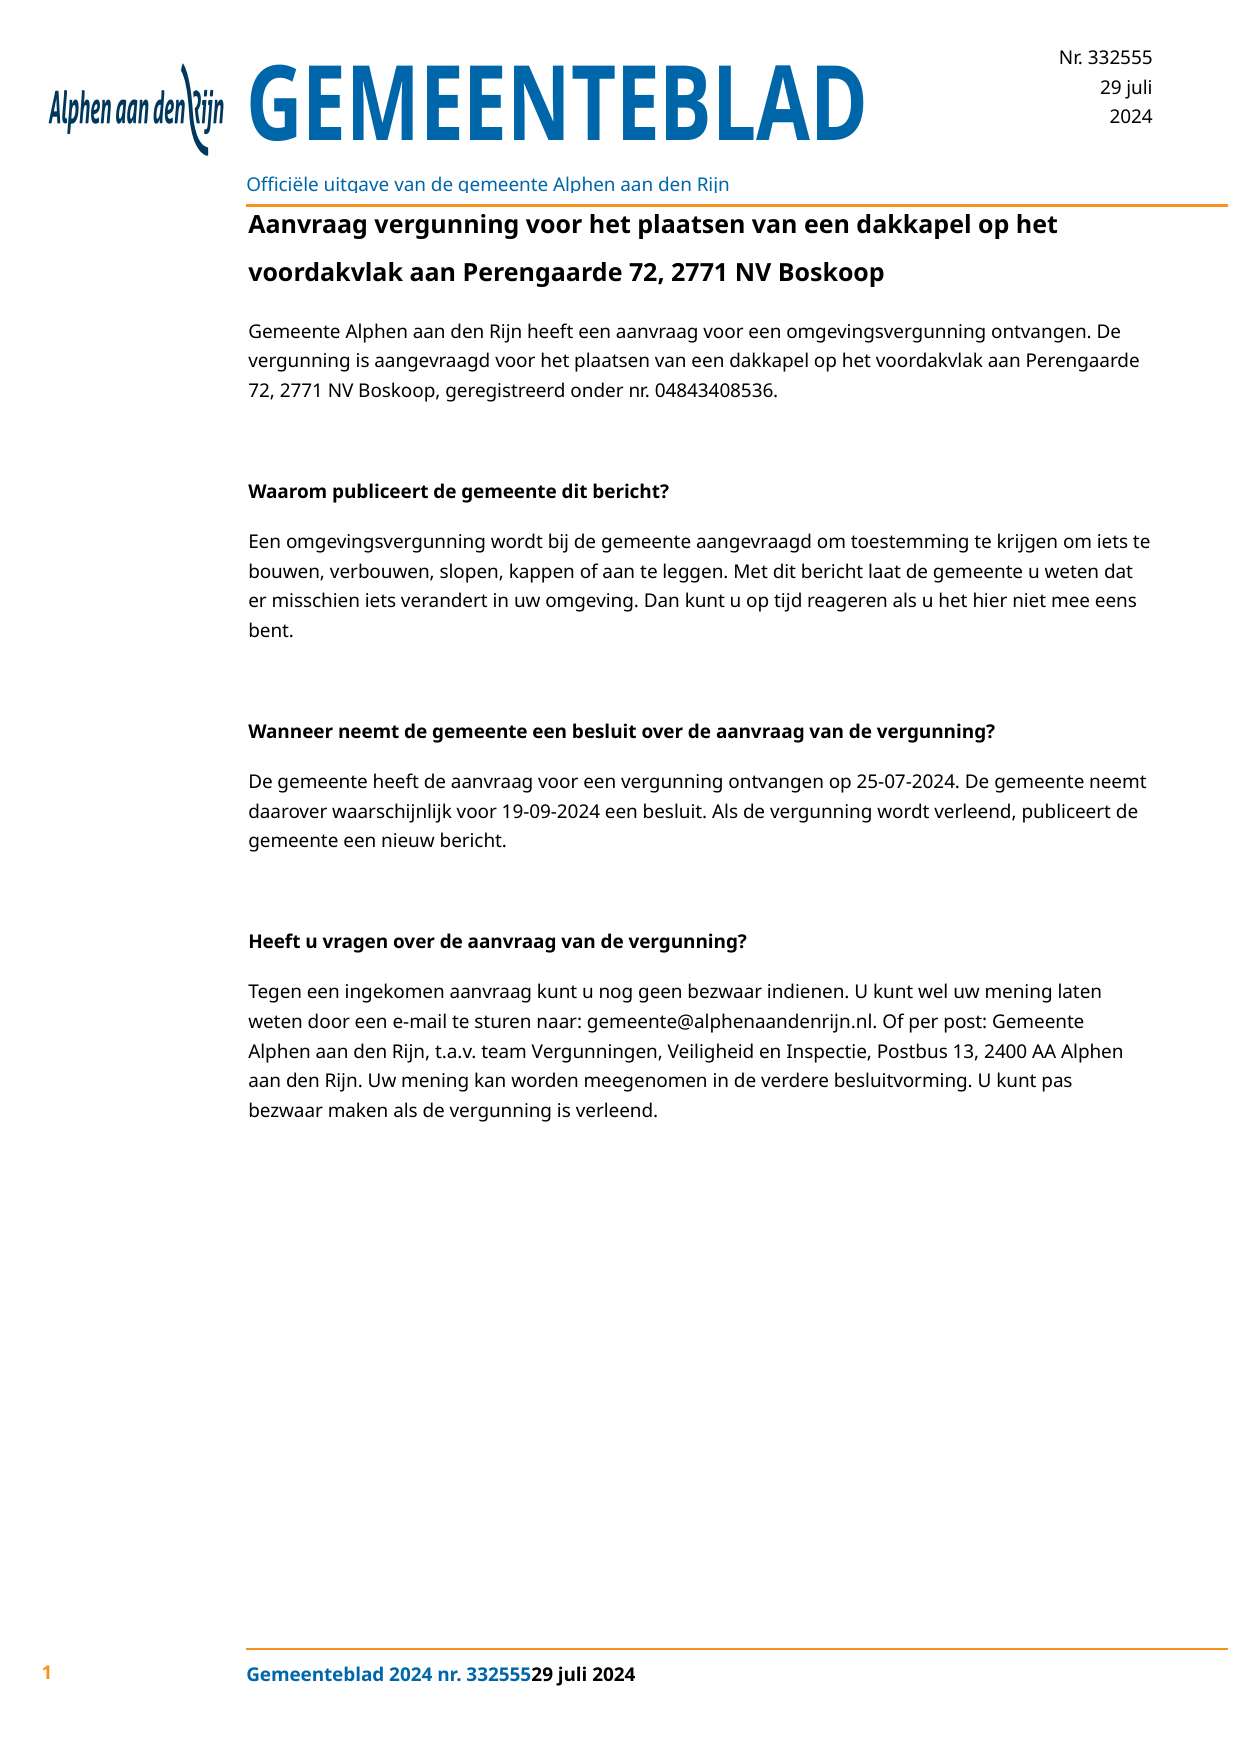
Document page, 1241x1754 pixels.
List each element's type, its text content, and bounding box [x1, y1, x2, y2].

text Waarom publiceert de gemeente dit bericht? [248, 478, 1152, 504]
text Heeft u vragen over de aanvraag van de vergunning? [248, 928, 1152, 954]
text Een omgevingsvergunning wordt bij de gemeente aangevraagd om toestemming te krijgen om iets te bouwen, verbouwen, slopen, kappen of aan te leggen. Met dit bericht laat de gemeente u weten dat er misschien iets verandert in uw omgeving. Dan kunt u op tijd reageren als u het hier niet mee eens bent. [248, 528, 1152, 643]
text Aanvraag vergunning voor het plaatsen van een dakkapel op het voordakvlak aan Perengaarde 72, 2771 NV Boskoop [248, 207, 1152, 288]
text Tegen een ingekomen aanvraag kunt u nog geen bezwaar indienen. U kunt wel uw mening laten weten door een e-mail te sturen naar: gemeente@alphenaandenrijn.nl. Of per post: Gemeente Alphen aan den Rijn, t.a.v. team Vergunningen, Veiligheid en Inspectie, Postbus 13, 2400 AA Alphen aan den Rijn. Uw mening kan worden meegenomen in de verdere besluitvorming. U kunt pas bezwaar maken als de vergunning is verleend. [248, 979, 1152, 1123]
picture [41, 47, 231, 172]
text De gemeente heeft de aanvraag voor een vergunning ontvangen op 25-07-2024. De gemeente neemt daarover waarschijnlijk voor 19-09-2024 een besluit. Als de vergunning wordt verleend, publiceert de gemeente een nieuw bericht. [248, 768, 1152, 853]
text Wanneer neemt de gemeente een besluit over de aanvraag van de vergunning? [248, 718, 1152, 744]
text Gemeente Alphen aan den Rijn heeft een aanvraag voor een omgevingsvergunning ontvangen. De vergunning is aangevraagd voor het plaatsen van een dakkapel op het voordakvlak aan Perengaarde 72, 2771 NV Boskoop, geregistreerd onder nr. 04843408536. [248, 318, 1152, 403]
